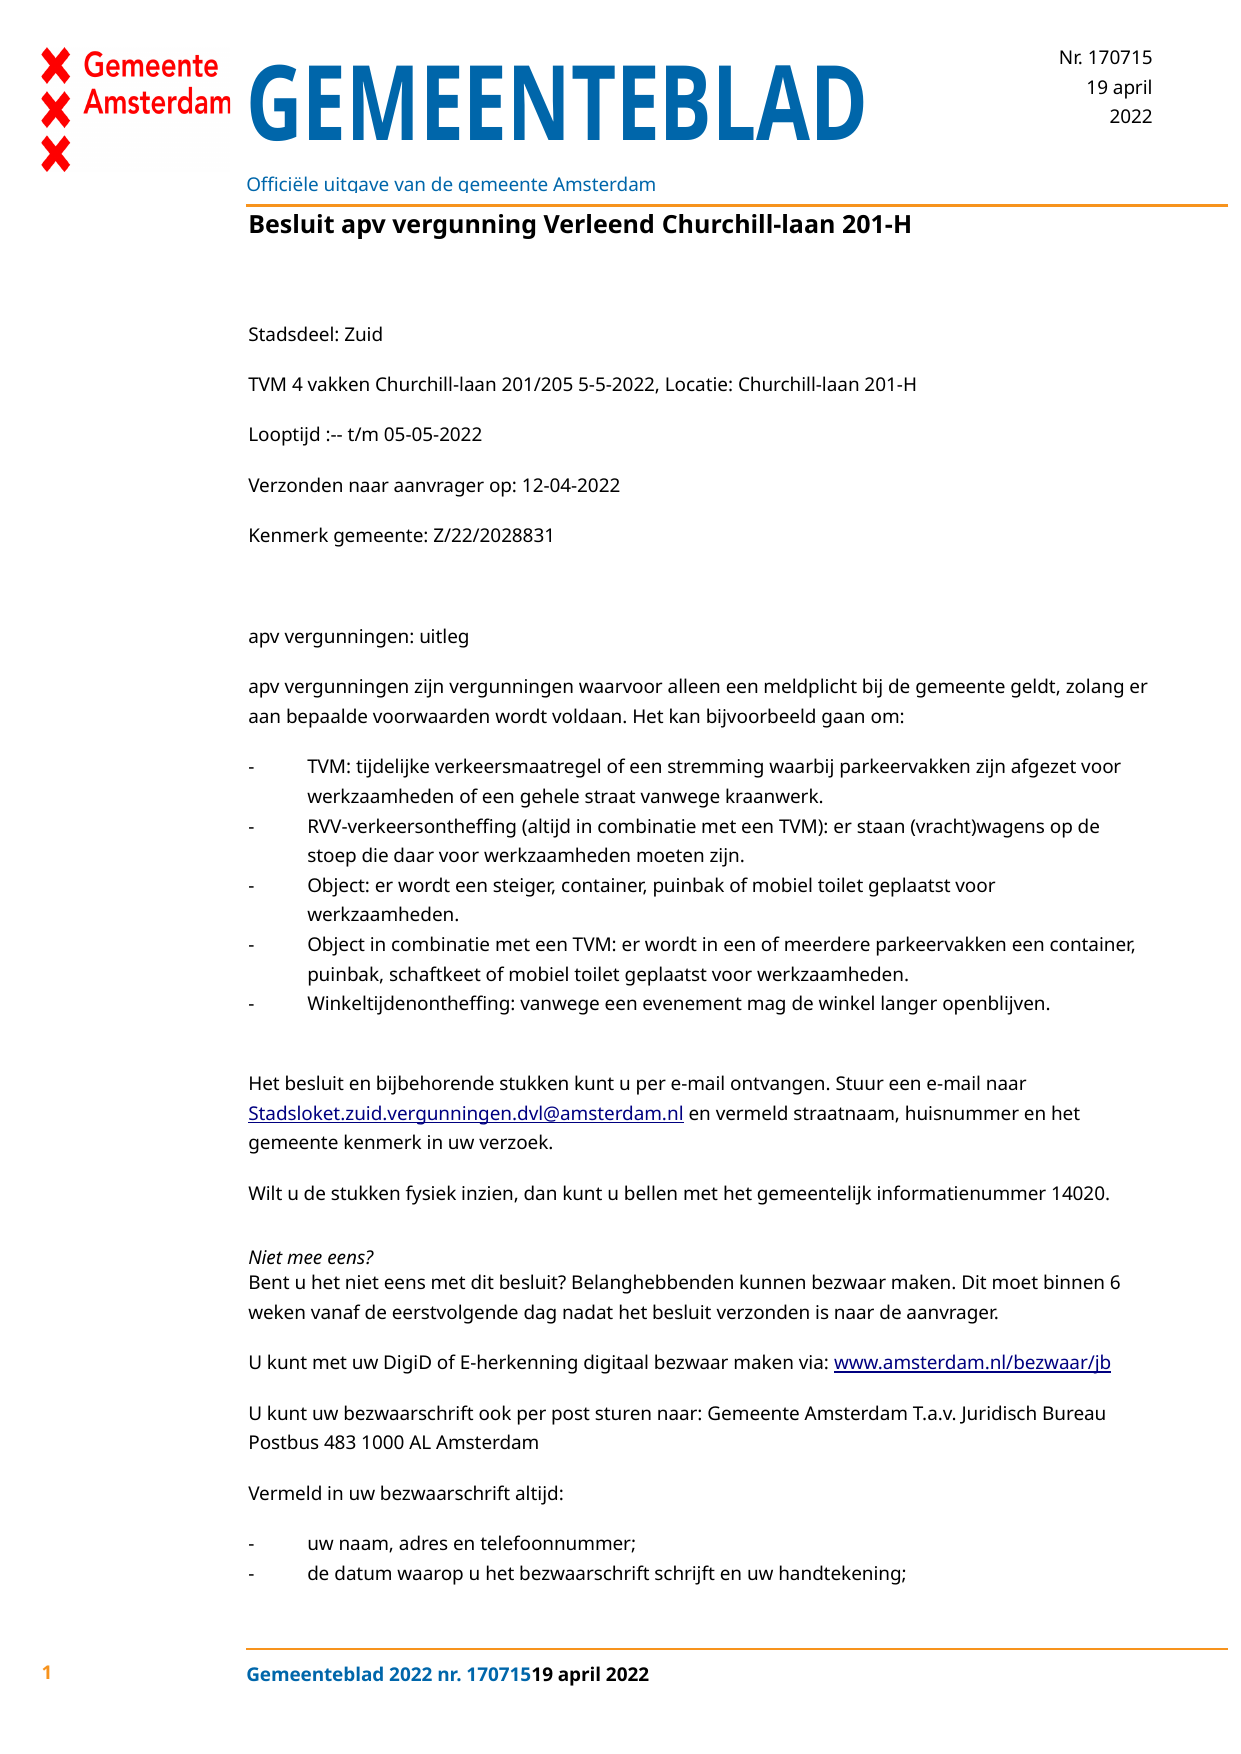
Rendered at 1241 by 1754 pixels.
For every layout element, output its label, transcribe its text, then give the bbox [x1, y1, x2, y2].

list de datum waarop u het bezwaarschrift schrijft en uw handtekening; [248, 1560, 1152, 1586]
text Verzonden naar aanvrager op: 12-04-2022 [248, 472, 1152, 498]
list uw naam, adres en telefoonnummer; [248, 1530, 1152, 1556]
text apv vergunningen zijn vergunningen waarvoor alleen een meldplicht bij de gemeente geldt, zolang er aan bepaalde voorwaarden wordt voldaan. Het kan bijvoorbeeld gaan om: [248, 674, 1152, 729]
list Winkeltijdenontheffing: vanwege een evenement mag de winkel langer openblijven. [248, 990, 1152, 1016]
list Object: er wordt een steiger, container, puinbak of mobiel toilet geplaatst voor werkzaamheden. [248, 872, 1152, 927]
text Niet mee eens? [248, 1244, 1152, 1269]
text Looptijd :-- t/m 05-05-2022 [248, 422, 1152, 447]
list RVV-verkeersontheffing (altijd in combinatie met een TVM): er staan (vracht)wagens op de stoep die daar voor werkzaamheden moeten zijn. [248, 813, 1152, 868]
text Besluit apv vergunning Verleend Churchill-laan 201-H [248, 207, 1152, 241]
text Bent u het niet eens met dit besluit? Belanghebbenden kunnen bezwaar maken. Dit moet binnen 6 weken vanaf de eerstvolgende dag nadat het besluit verzonden is naar de aanvrager. [248, 1269, 1152, 1325]
list Object in combinatie met een TVM: er wordt in een of meerdere parkeervakken een container, puinbak, schaftkeet of mobiel toilet geplaatst voor werkzaamheden. [248, 931, 1152, 986]
text U kunt uw bezwaarschrift ook per post sturen naar: Gemeente Amsterdam T.a.v. Juridisch Bureau Postbus 483 1000 AL Amsterdam [248, 1400, 1152, 1455]
text U kunt met uw DigiD of E-herkenning digitaal bezwaar maken via: www.amsterdam.nl/bezwaar/jb [248, 1349, 1152, 1375]
text Vermeld in uw bezwaarschrift altijd: [248, 1480, 1152, 1506]
text Kenmerk gemeente: Z/22/2028831 [248, 522, 1152, 548]
text Wilt u de stukken fysiek inzien, dan kunt u bellen met het gemeentelijk informatienummer 14020. [248, 1180, 1152, 1206]
text Stadsdeel: Zuid [248, 321, 1152, 346]
text TVM 4 vakken Churchill-laan 201/205 5-5-2022, Locatie: Churchill-laan 201-H [248, 371, 1152, 397]
list TVM: tijdelijke verkeersmaatregel of een stremming waarbij parkeervakken zijn afgezet voor werkzaamheden of een gehele straat vanwege kraanwerk. [248, 754, 1152, 809]
picture [41, 47, 231, 172]
text Het besluit en bijbehorende stukken kunt u per e-mail ontvangen. Stuur een e-mail naar Stadsloket.zuid.vergunningen.dvl@amsterdam.nl en vermeld straatnaam, huisnummer en het gemeente kenmerk in uw verzoek. [248, 1070, 1152, 1155]
text apv vergunningen: uitleg [248, 623, 1152, 649]
